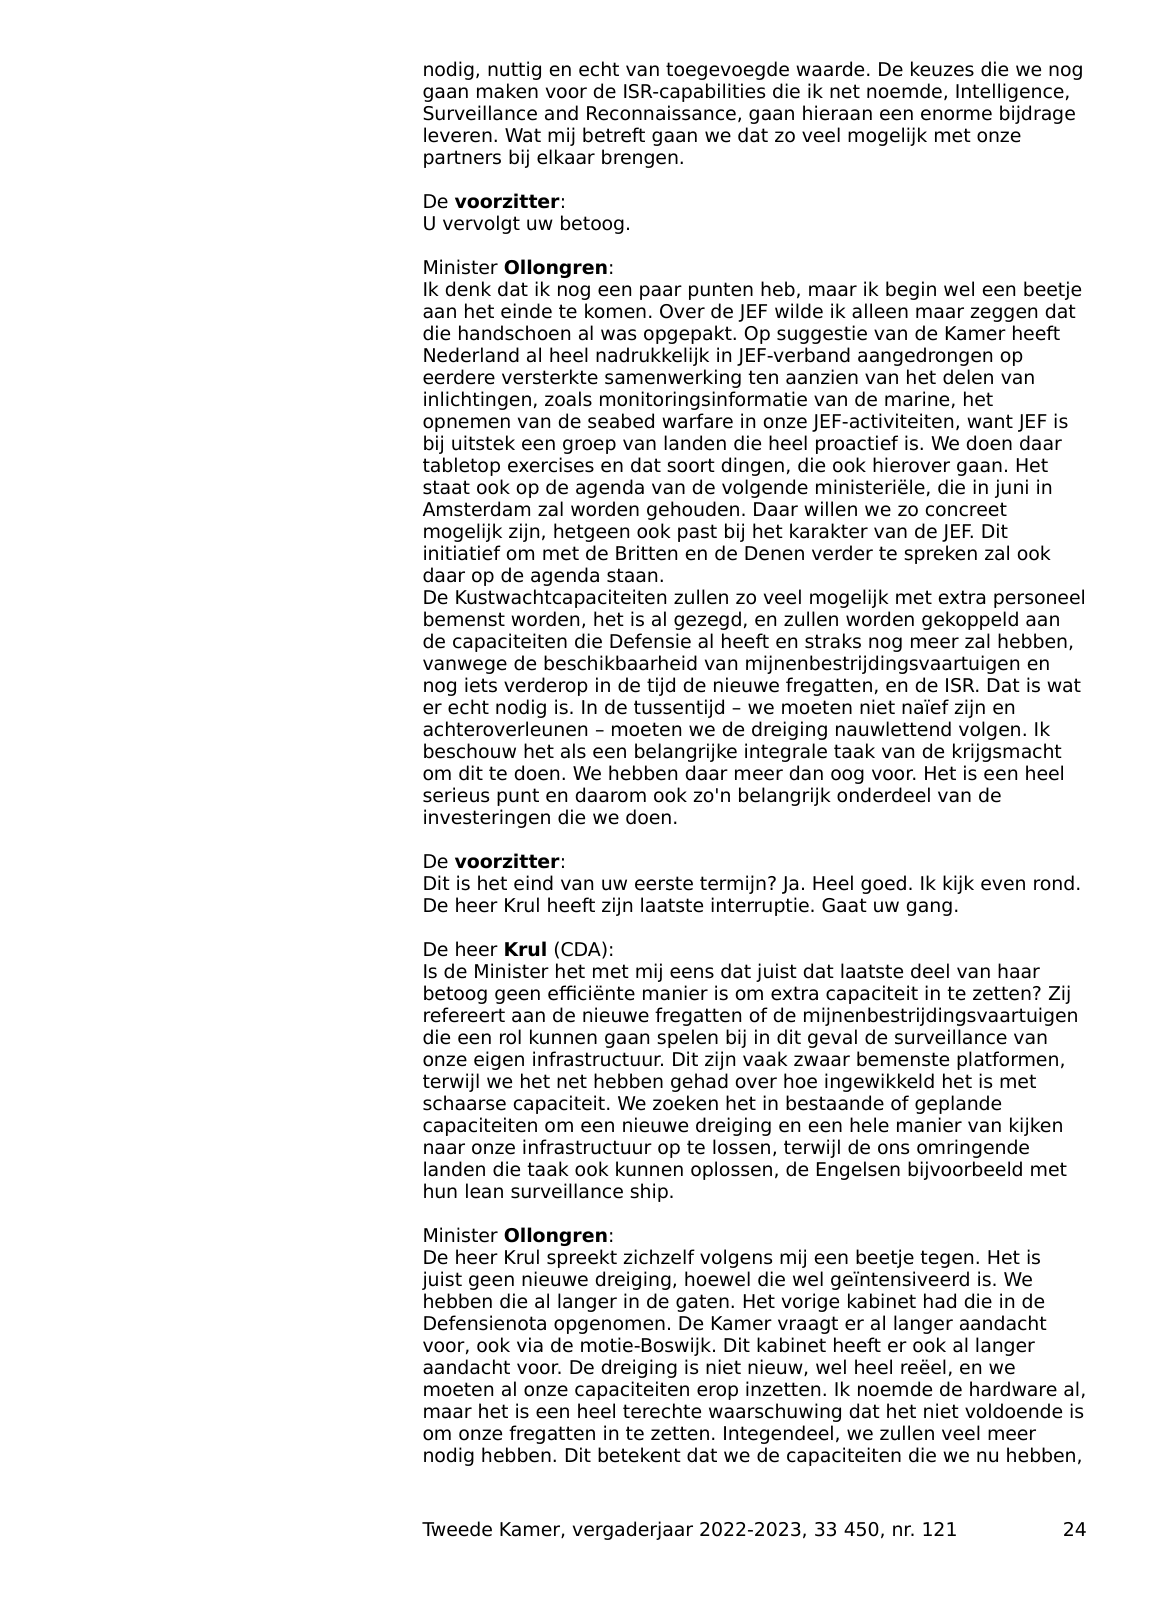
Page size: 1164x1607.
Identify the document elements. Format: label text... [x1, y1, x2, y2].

text De Kustwachtcapaciteiten zullen zo veel mogelijk met extra personeel bemenst worden, het is al gezegd, en zullen worden gekoppeld aan de capaciteiten die Defensie al heeft en straks nog meer zal hebben, vanwege de beschikbaarheid van mijnenbestrijdingsvaartuigen en nog iets verderop in de tijd de nieuwe fregatten, en de ISR. Dat is wat er echt nodig is. In de tussentijd – we moeten niet naïef zijn en achteroverleunen – moeten we de dreiging nauwlettend volgen. Ik beschouw het als een belangrijke integrale taak van de krijgsmacht om dit te doen. We hebben daar meer dan oog voor. Het is een heel serieus punt en daarom ook zo'n belangrijk onderdeel van de investeringen die we doen. [422, 587, 1087, 829]
text U vervolgt uw betoog. [422, 213, 1087, 235]
text Minister Ollongren: [422, 257, 1087, 279]
text nodig, nuttig en echt van toegevoegde waarde. De keuzes die we nog gaan maken voor de ISR-capabilities die ik net noemde, Intelligence, Surveillance and Reconnaissance, gaan hieraan een enorme bijdrage leveren. Wat mij betreft gaan we dat zo veel mogelijk met onze partners bij elkaar brengen. [422, 59, 1087, 169]
text De voorzitter: [422, 191, 1087, 213]
text De heer Krul (CDA): [422, 939, 1087, 961]
text Dit is het eind van uw eerste termijn? Ja. Heel goed. Ik kijk even rond. De heer Krul heeft zijn laatste interruptie. Gaat uw gang. [422, 873, 1087, 917]
text Minister Ollongren: [422, 1225, 1087, 1247]
text De voorzitter: [422, 851, 1087, 873]
text Is de Minister het met mij eens dat juist dat laatste deel van haar betoog geen efficiënte manier is om extra capaciteit in te zetten? Zij refereert aan de nieuwe fregatten of de mijnenbestrijdingsvaartuigen die een rol kunnen gaan spelen bij in dit geval de surveillance van onze eigen infrastructuur. Dit zijn vaak zwaar bemenste platformen, terwijl we het net hebben gehad over hoe ingewikkeld het is met schaarse capaciteit. We zoeken het in bestaande of geplande capaciteiten om een nieuwe dreiging en een hele manier van kijken naar onze infrastructuur op te lossen, terwijl de ons omringende landen die taak ook kunnen oplossen, de Engelsen bijvoorbeeld met hun lean surveillance ship. [422, 961, 1087, 1203]
text Ik denk dat ik nog een paar punten heb, maar ik begin wel een beetje aan het einde te komen. Over de JEF wilde ik alleen maar zeggen dat die handschoen al was opgepakt. Op suggestie van de Kamer heeft Nederland al heel nadrukkelijk in JEF-verband aangedrongen op eerdere versterkte samenwerking ten aanzien van het delen van inlichtingen, zoals monitoringsinformatie van de marine, het opnemen van de seabed warfare in onze JEF-activiteiten, want JEF is bij uitstek een groep van landen die heel proactief is. We doen daar tabletop exercises en dat soort dingen, die ook hierover gaan. Het staat ook op de agenda van de volgende ministeriële, die in juni in Amsterdam zal worden gehouden. Daar willen we zo concreet mogelijk zijn, hetgeen ook past bij het karakter van de JEF. Dit initiatief om met de Britten en de Denen verder te spreken zal ook daar op de agenda staan. [422, 279, 1087, 587]
text De heer Krul spreekt zichzelf volgens mij een beetje tegen. Het is juist geen nieuwe dreiging, hoewel die wel geïntensiveerd is. We hebben die al langer in de gaten. Het vorige kabinet had die in de Defensienota opgenomen. De Kamer vraagt er al langer aandacht voor, ook via de motie-Boswijk. Dit kabinet heeft er ook al langer aandacht voor. De dreiging is niet nieuw, wel heel reëel, en we moeten al onze capaciteiten erop inzetten. Ik noemde de hardware al, maar het is een heel terechte waarschuwing dat het niet voldoende is om onze fregatten in te zetten. Integendeel, we zullen veel meer nodig hebben. Dit betekent dat we de capaciteiten die we nu hebben, [422, 1247, 1087, 1467]
